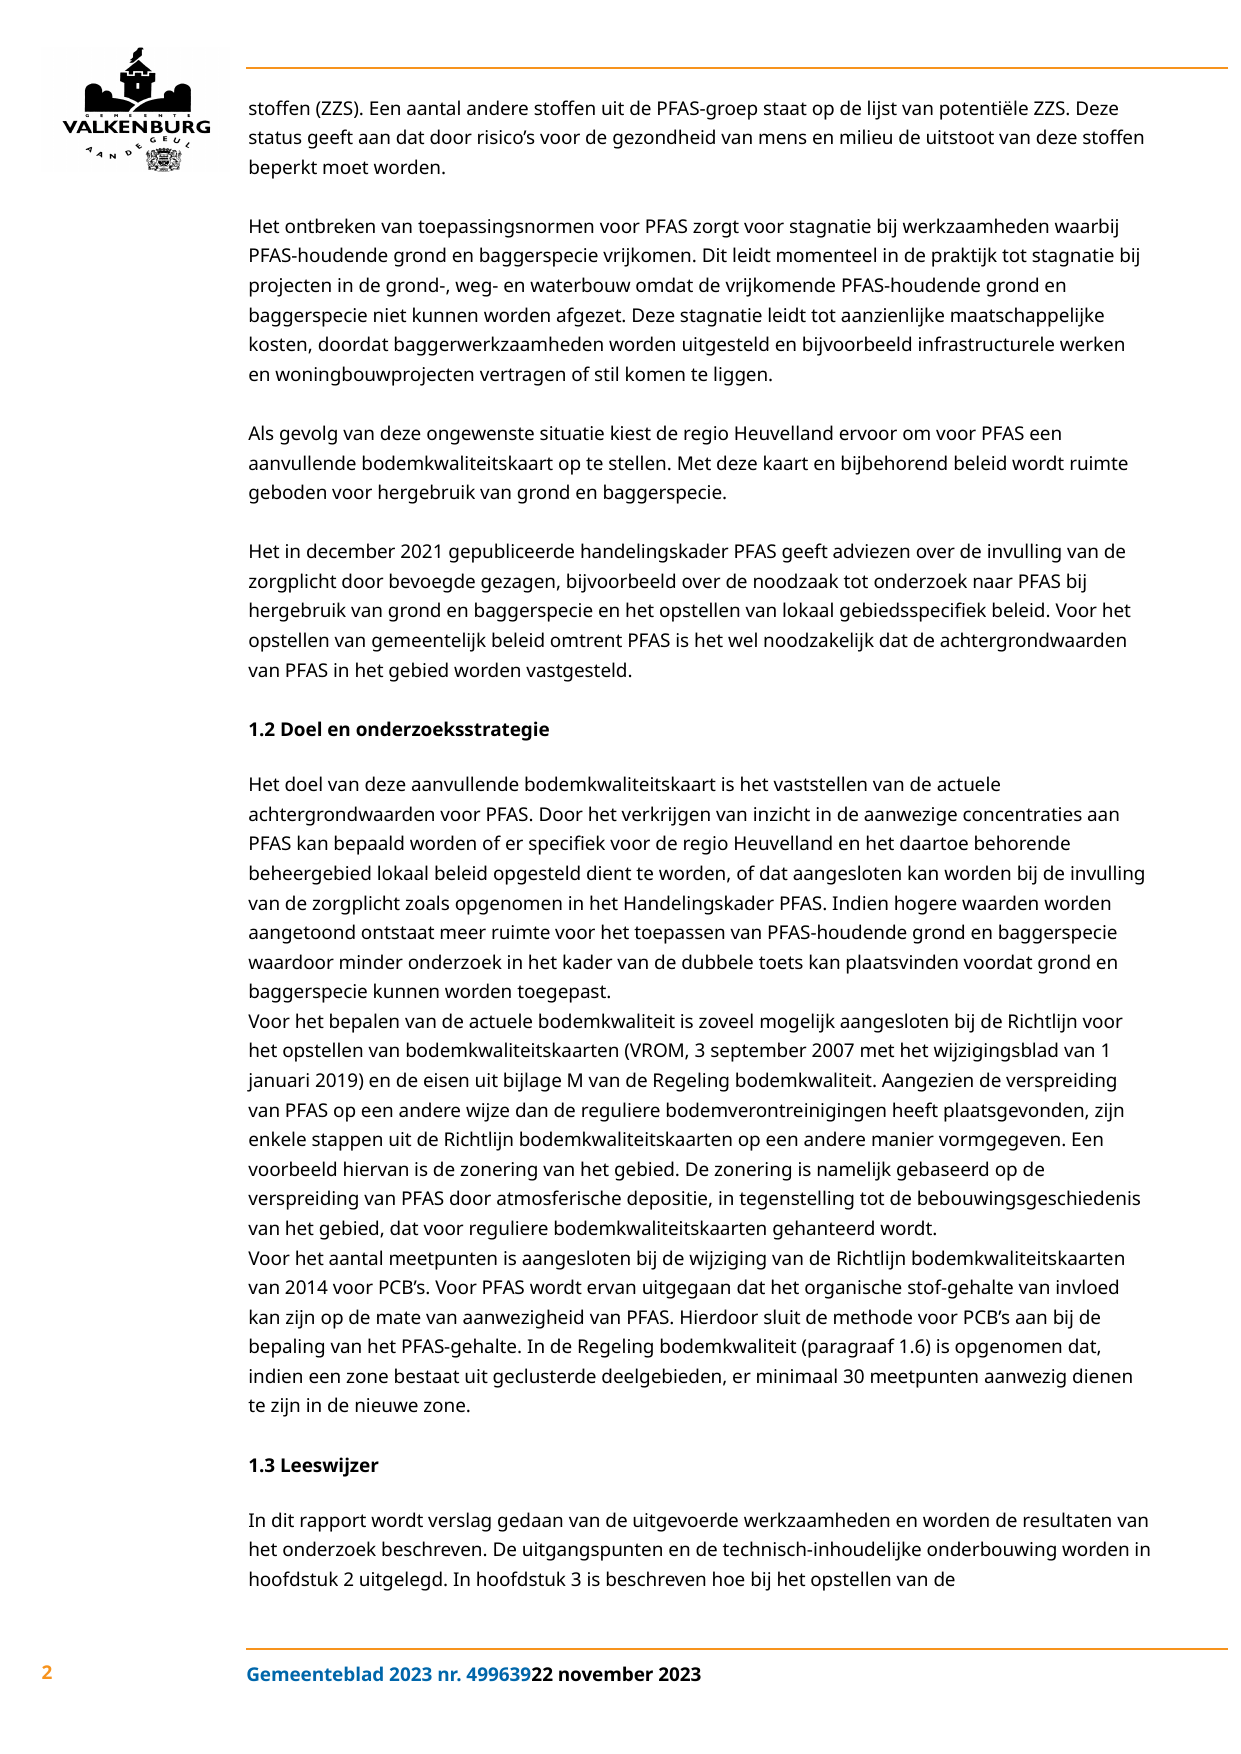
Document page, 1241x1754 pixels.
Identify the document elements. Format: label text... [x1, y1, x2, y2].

text Voor het bepalen van de actuele bodemkwaliteit is zoveel mogelijk aangesloten bij de Richtlijn voor het opstellen van bodemkwaliteitskaarten (VROM, 3 september 2007 met het wijzigingsblad van 1 januari 2019) en de eisen uit bijlage M van de Regeling bodemkwaliteit. Aangezien de verspreiding van PFAS op een andere wijze dan de reguliere bodemverontreinigingen heeft plaatsgevonden, zijn enkele stappen uit de Richtlijn bodemkwaliteitskaarten op een andere manier vormgegeven. Een voorbeeld hiervan is de zonering van het gebied. De zonering is namelijk gebaseerd op de verspreiding van PFAS door atmosferische depositie, in tegenstelling tot de bebouwingsgeschiedenis van het gebied, dat voor reguliere bodemkwaliteitskaarten gehanteerd wordt. [248, 1008, 1152, 1241]
text Het doel van deze aanvullende bodemkwaliteitskaart is het vaststellen van de actuele achtergrondwaarden voor PFAS. Door het verkrijgen van inzicht in de aanwezige concentraties aan PFAS kan bepaald worden of er specifiek voor de regio Heuvelland en het daartoe behorende beheergebied lokaal beleid opgesteld dient te worden, of dat aangesloten kan worden bij de invulling van de zorgplicht zoals opgenomen in het Handelingskader PFAS. Indien hogere waarden worden aangetoond ontstaat meer ruimte voor het toepassen van PFAS-houdende grond en baggerspecie waardoor minder onderzoek in het kader van de dubbele toets kan plaatsvinden voordat grond en baggerspecie kunnen worden toegepast. [248, 771, 1152, 1004]
text In dit rapport wordt verslag gedaan van de uitgevoerde werkzaamheden en worden de resultaten van het onderzoek beschreven. De uitgangspunten en de technisch-inhoudelijke onderbouwing worden in hoofdstuk 2 uitgelegd. In hoofdstuk 3 is beschreven hoe bij het opstellen van de [248, 1507, 1152, 1592]
picture [41, 47, 231, 172]
text Als gevolg van deze ongewenste situatie kiest de regio Heuvelland ervoor om voor PFAS een aanvullende bodemkwaliteitskaart op te stellen. Met deze kaart en bijbehorend beleid wordt ruimte geboden voor hergebruik van grond en baggerspecie. [248, 420, 1152, 505]
text 1.3 Leeswijzer [248, 1452, 1152, 1477]
text 1.2 Doel en onderzoeksstrategie [248, 716, 1152, 742]
text Het ontbreken van toepassingsnormen voor PFAS zorgt voor stagnatie bij werkzaamheden waarbij PFAS-houdende grond en baggerspecie vrijkomen. Dit leidt momenteel in de praktijk tot stagnatie bij projecten in de grond-, weg- en waterbouw omdat de vrijkomende PFAS-houdende grond en baggerspecie niet kunnen worden afgezet. Deze stagnatie leidt tot aanzienlijke maatschappelijke kosten, doordat baggerwerkzaamheden worden uitgesteld en bijvoorbeeld infrastructurele werken en woningbouwprojecten vertragen of stil komen te liggen. [248, 213, 1152, 387]
text stoffen (ZZS). Een aantal andere stoffen uit de PFAS-groep staat op de lijst van potentiële ZZS. Deze status geeft aan dat door risico’s voor de gezondheid van mens en milieu de uitstoot van deze stoffen beperkt moet worden. [248, 95, 1152, 180]
text Het in december 2021 gepubliceerde handelingskader PFAS geeft adviezen over de invulling van de zorgplicht door bevoegde gezagen, bijvoorbeeld over de noodzaak tot onderzoek naar PFAS bij hergebruik van grond en baggerspecie en het opstellen van lokaal gebiedsspecifiek beleid. Voor het opstellen van gemeentelijk beleid omtrent PFAS is het wel noodzakelijk dat de achtergrondwaarden van PFAS in het gebied worden vastgesteld. [248, 538, 1152, 683]
text Voor het aantal meetpunten is aangesloten bij de wijziging van de Richtlijn bodemkwaliteitskaarten van 2014 voor PCB’s. Voor PFAS wordt ervan uitgegaan dat het organische stof-gehalte van invloed kan zijn op de mate van aanwezigheid van PFAS. Hierdoor sluit de methode voor PCB’s aan bij de bepaling van het PFAS-gehalte. In de Regeling bodemkwaliteit (paragraaf 1.6) is opgenomen dat, indien een zone bestaat uit geclusterde deelgebieden, er minimaal 30 meetpunten aanwezig dienen te zijn in de nieuwe zone. [248, 1245, 1152, 1418]
